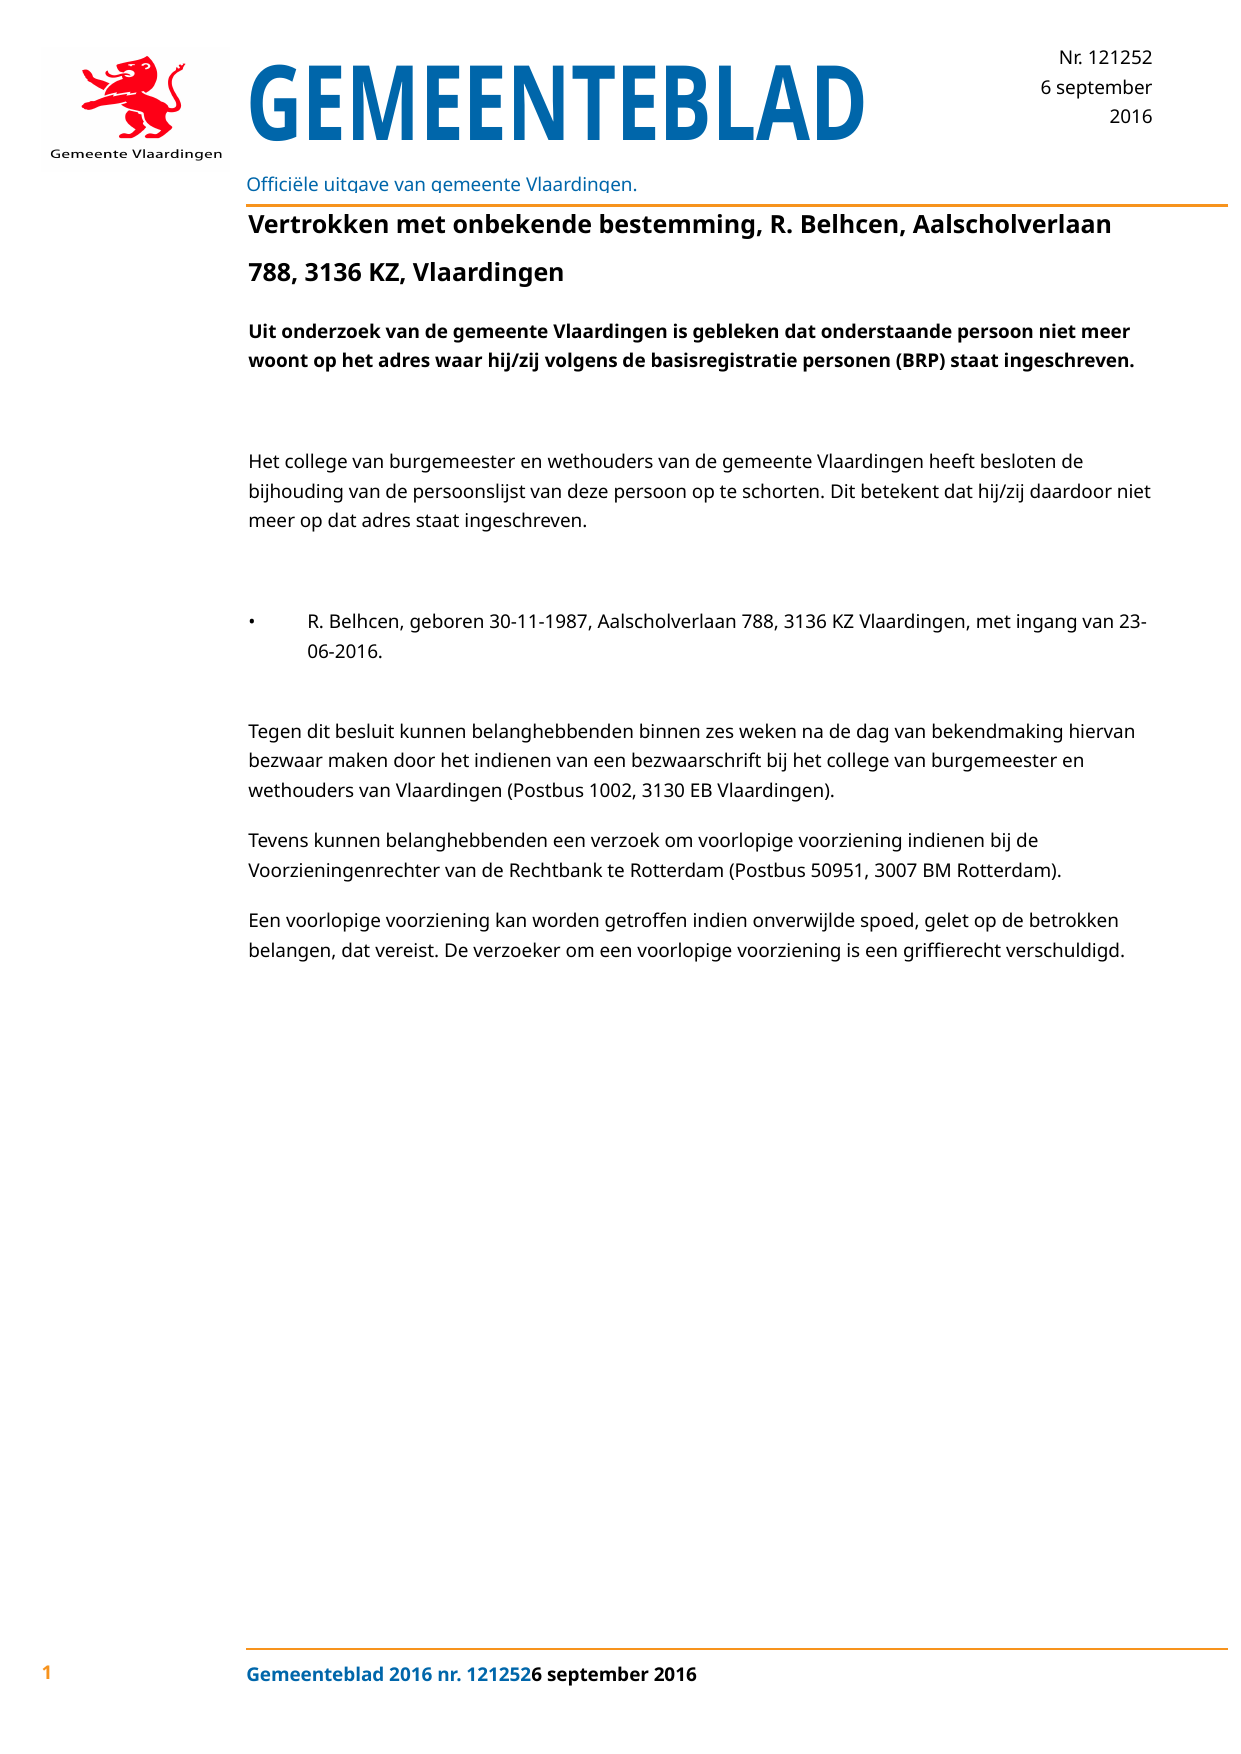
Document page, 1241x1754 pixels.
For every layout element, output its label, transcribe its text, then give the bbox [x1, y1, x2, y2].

text Vertrokken met onbekende bestemming, R. Belhcen, Aalscholverlaan 788, 3136 KZ, Vlaardingen [248, 207, 1152, 288]
picture [41, 47, 231, 172]
text Tevens kunnen belanghebbenden een verzoek om voorlopige voorziening indienen bij de Voorzieningenrechter van de Rechtbank te Rotterdam (Postbus 50951, 3007 BM Rotterdam). [248, 827, 1152, 883]
text Tegen dit besluit kunnen belanghebbenden binnen zes weken na de dag van bekendmaking hiervan bezwaar maken door het indienen van een bezwaarschrift bij het college van burgemeester en wethouders van Vlaardingen (Postbus 1002, 3130 EB Vlaardingen). [248, 718, 1152, 803]
list R. Belhcen, geboren 30-11-1987, Aalscholverlaan 788, 3136 KZ Vlaardingen, met ingang van 23-06-2016. [248, 608, 1152, 664]
text Een voorlopige voorziening kan worden getroffen indien onverwijlde spoed, gelet op de betrokken belangen, dat vereist. De verzoeker om een voorlopige voorziening is een griffierecht verschuldigd. [248, 907, 1152, 963]
text Uit onderzoek van de gemeente Vlaardingen is gebleken dat onderstaande persoon niet meer woont op het adres waar hij/zij volgens de basisregistratie personen (BRP) staat ingeschreven. [248, 318, 1152, 373]
text Het college van burgemeester en wethouders van de gemeente Vlaardingen heeft besloten de bijhouding van de persoonslijst van deze persoon op te schorten. Dit betekent dat hij/zij daardoor niet meer op dat adres staat ingeschreven. [248, 448, 1152, 533]
